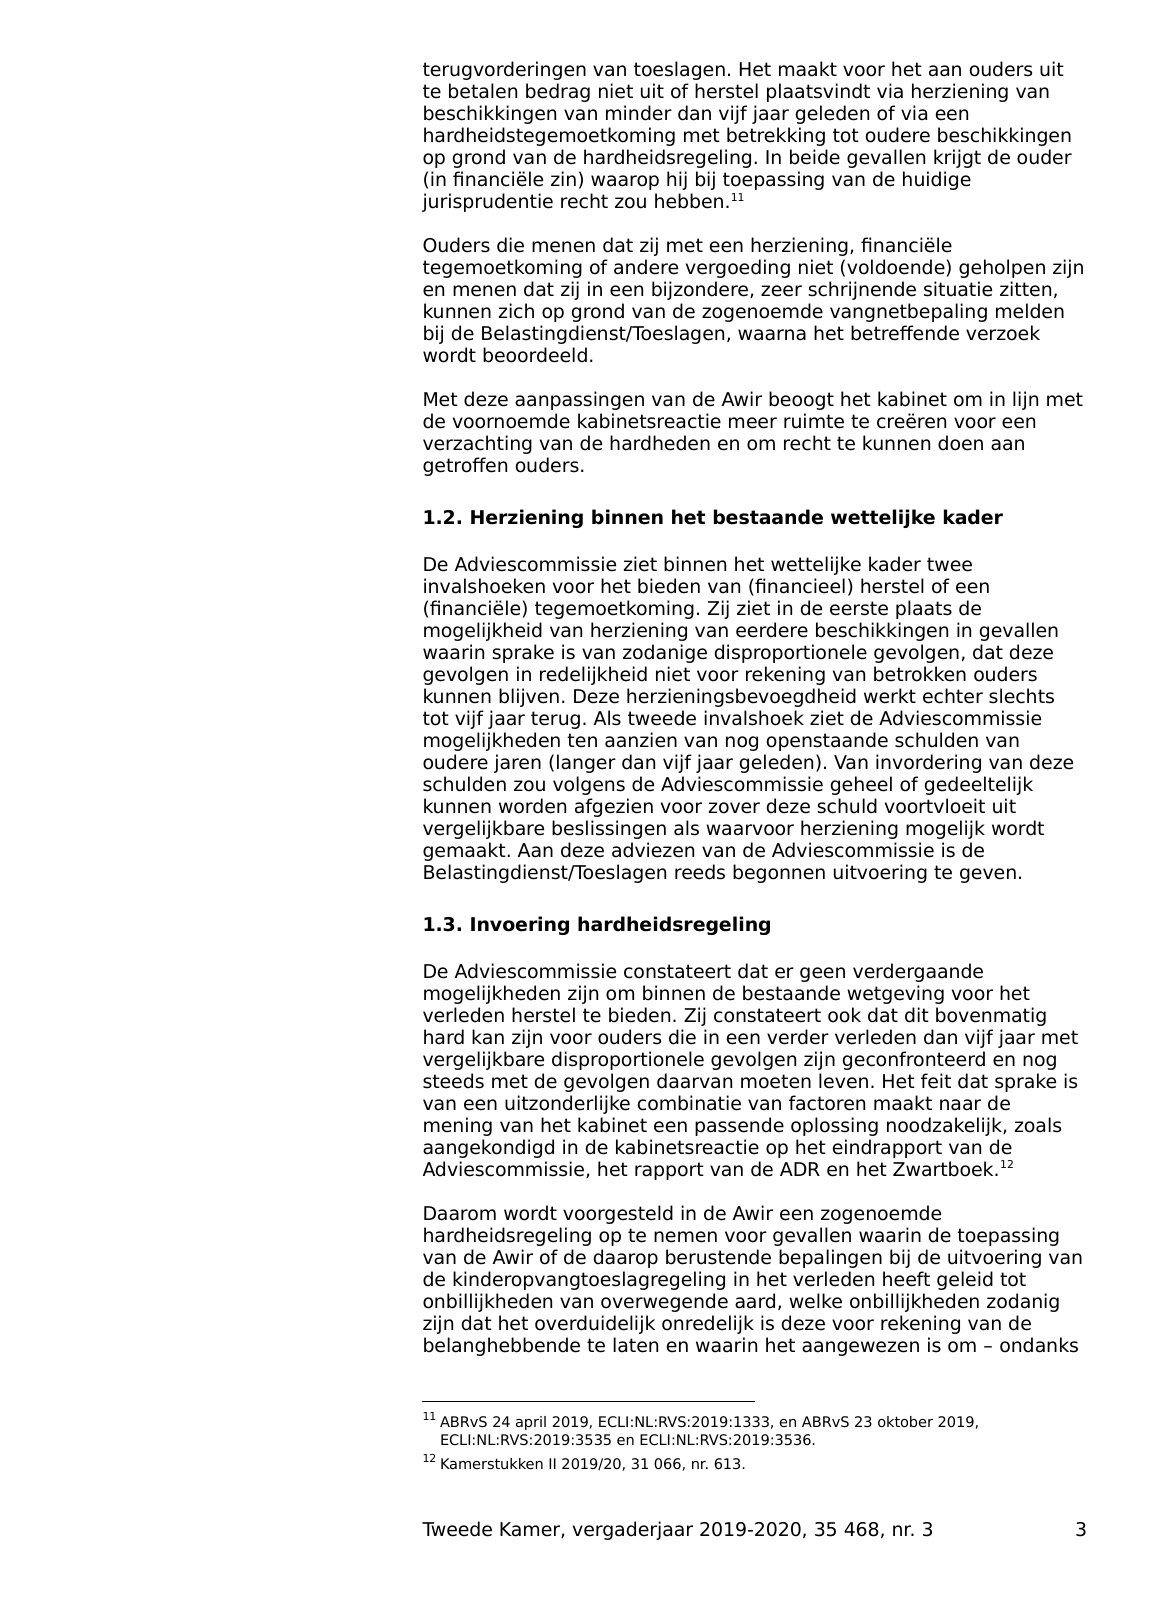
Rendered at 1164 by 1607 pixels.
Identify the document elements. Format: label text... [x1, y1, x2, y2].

text De Adviescommissie constateert dat er geen verdergaande mogelijkheden zijn om binnen de bestaande wetgeving voor het verleden herstel te bieden. Zij constateert ook dat dit bovenmatig hard kan zijn voor ouders die in een verder verleden dan vijf jaar met vergelijkbare disproportionele gevolgen zijn geconfronteerd en nog steeds met de gevolgen daarvan moeten leven. Het feit dat sprake is van een uitzonderlijke combinatie van factoren maakt naar de mening van het kabinet een passende oplossing noodzakelijk, zoals aangekondigd in de kabinetsreactie op het eindrapport van de Adviescommissie, het rapport van de ADR en het Zwartboek. [422, 961, 1087, 1181]
subtitle 1.2. Herziening binnen het bestaande wettelijke kader [422, 507, 1087, 529]
text De Adviescommissie ziet binnen het wettelijke kader twee invalshoeken voor het bieden van (financieel) herstel of een (financiële) tegemoetkoming. Zij ziet in de eerste plaats de mogelijkheid van herziening van eerdere beschikkingen in gevallen waarin sprake is van zodanige disproportionele gevolgen, dat deze gevolgen in redelijkheid niet voor rekening van betrokken ouders kunnen blijven. Deze herzieningsbevoegdheid werkt echter slechts tot vijf jaar terug. Als tweede invalshoek ziet de Adviescommissie mogelijkheden ten aanzien van nog openstaande schulden van oudere jaren (langer dan vijf jaar geleden). Van invordering van deze schulden zou volgens de Adviescommissie geheel of gedeeltelijk kunnen worden afgezien voor zover deze schuld voortvloeit uit vergelijkbare beslissingen als waarvoor herziening mogelijk wordt gemaakt. Aan deze adviezen van de Adviescommissie is de Belastingdienst/Toeslagen reeds begonnen uitvoering te geven. [422, 554, 1087, 884]
subtitle 1.3. Invoering hardheidsregeling [422, 914, 1087, 936]
text Met deze aanpassingen van de Awir beoogt het kabinet om in lijn met de voornoemde kabinetsreactie meer ruimte te creëren voor een verzachting van de hardheden en om recht te kunnen doen aan getroffen ouders. [422, 389, 1087, 477]
text Kamerstukken II 2019/20, 31 066, nr. 613. [422, 1452, 1087, 1474]
text Ouders die menen dat zij met een herziening, financiële tegemoetkoming of andere vergoeding niet (voldoende) geholpen zijn en menen dat zij in een bijzondere, zeer schrijnende situatie zitten, kunnen zich op grond van de zogenoemde vangnetbepaling melden bij de Belastingdienst/Toeslagen, waarna het betreffende verzoek wordt beoordeeld. [422, 235, 1087, 367]
text ABRvS 24 april 2019, ECLI:NL:RVS:2019:1333, en ABRvS 23 oktober 2019, ECLI:NL:RVS:2019:3535 en ECLI:NL:RVS:2019:3536. [422, 1410, 1087, 1449]
text Daarom wordt voorgesteld in de Awir een zogenoemde hardheidsregeling op te nemen voor gevallen waarin de toepassing van de Awir of de daarop berustende bepalingen bij de uitvoering van de kinderopvangtoeslagregeling in het verleden heeft geleid tot onbillijkheden van overwegende aard, welke onbillijkheden zodanig zijn dat het overduidelijk onredelijk is deze voor rekening van de belanghebbende te laten en waarin het aangewezen is om – ondanks [422, 1203, 1087, 1357]
text terugvorderingen van toeslagen. Het maakt voor het aan ouders uit te betalen bedrag niet uit of herstel plaatsvindt via herziening van beschikkingen van minder dan vijf jaar geleden of via een hardheidstegemoetkoming met betrekking tot oudere beschikkingen op grond van de hardheidsregeling. In beide gevallen krijgt de ouder (in financiële zin) waarop hij bij toepassing van de huidige jurisprudentie recht zou hebben. [422, 59, 1087, 213]
